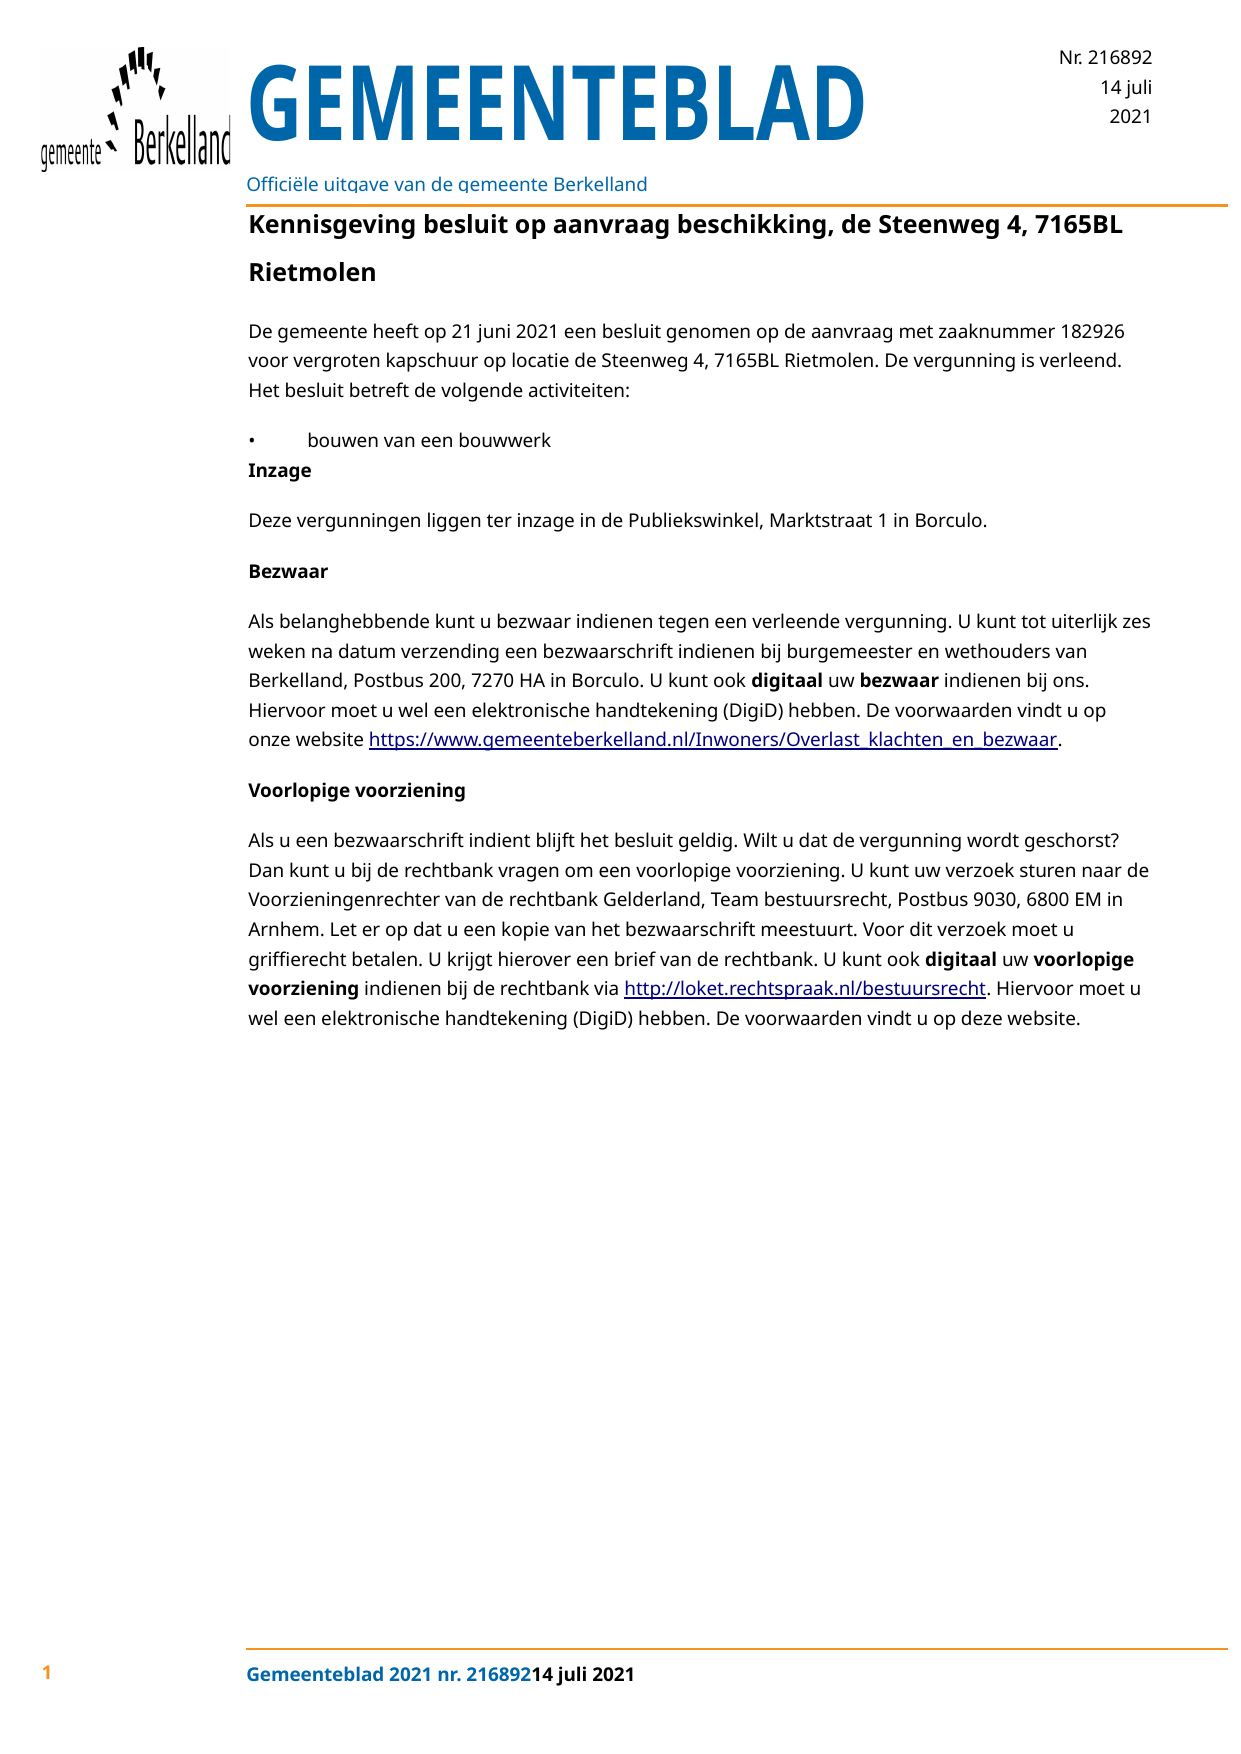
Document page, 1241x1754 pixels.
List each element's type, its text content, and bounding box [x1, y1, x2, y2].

text Bezwaar [248, 558, 1152, 584]
text Kennisgeving besluit op aanvraag beschikking, de Steenweg 4, 7165BL Rietmolen [248, 207, 1152, 288]
text Als belanghebbende kunt u bezwaar indienen tegen een verleende vergunning. U kunt tot uiterlijk zes weken na datum verzending een bezwaarschrift indienen bij burgemeester en wethouders van Berkelland, Postbus 200, 7270 HA in Borculo. U kunt ook digitaal uw bezwaar indienen bij ons. Hiervoor moet u wel een elektronische handtekening (DigiD) hebben. De voorwaarden vindt u op onze website https://www.gemeenteberkelland.nl/Inwoners/Overlast_klachten_en_bezwaar. [248, 608, 1152, 752]
text Als u een bezwaarschrift indient blijft het besluit geldig. Wilt u dat de vergunning wordt geschorst? Dan kunt u bij de rechtbank vragen om een voorlopige voorziening. U kunt uw verzoek sturen naar de Voorzieningenrechter van de rechtbank Gelderland, Team bestuursrecht, Postbus 9030, 6800 EM in Arnhem. Let er op dat u een kopie van het bezwaarschrift meestuurt. Voor dit verzoek moet u griffierecht betalen. U krijgt hierover een brief van de rechtbank. U kunt ook digitaal uw voorlopige voorziening indienen bij de rechtbank via http://loket.rechtspraak.nl/bestuursrecht. Hiervoor moet u wel een elektronische handtekening (DigiD) hebben. De voorwaarden vindt u op deze website. [248, 827, 1152, 1031]
picture [41, 47, 231, 172]
list bouwen van een bouwwerk [248, 427, 1152, 453]
text Inzage [248, 457, 1152, 483]
text Deze vergunningen liggen ter inzage in de Publiekswinkel, Marktstraat 1 in Borculo. [248, 507, 1152, 533]
text De gemeente heeft op 21 juni 2021 een besluit genomen op de aanvraag met zaaknummer 182926 voor vergroten kapschuur op locatie de Steenweg 4, 7165BL Rietmolen. De vergunning is verleend. Het besluit betreft de volgende activiteiten: [248, 318, 1152, 403]
text Voorlopige voorziening [248, 777, 1152, 803]
